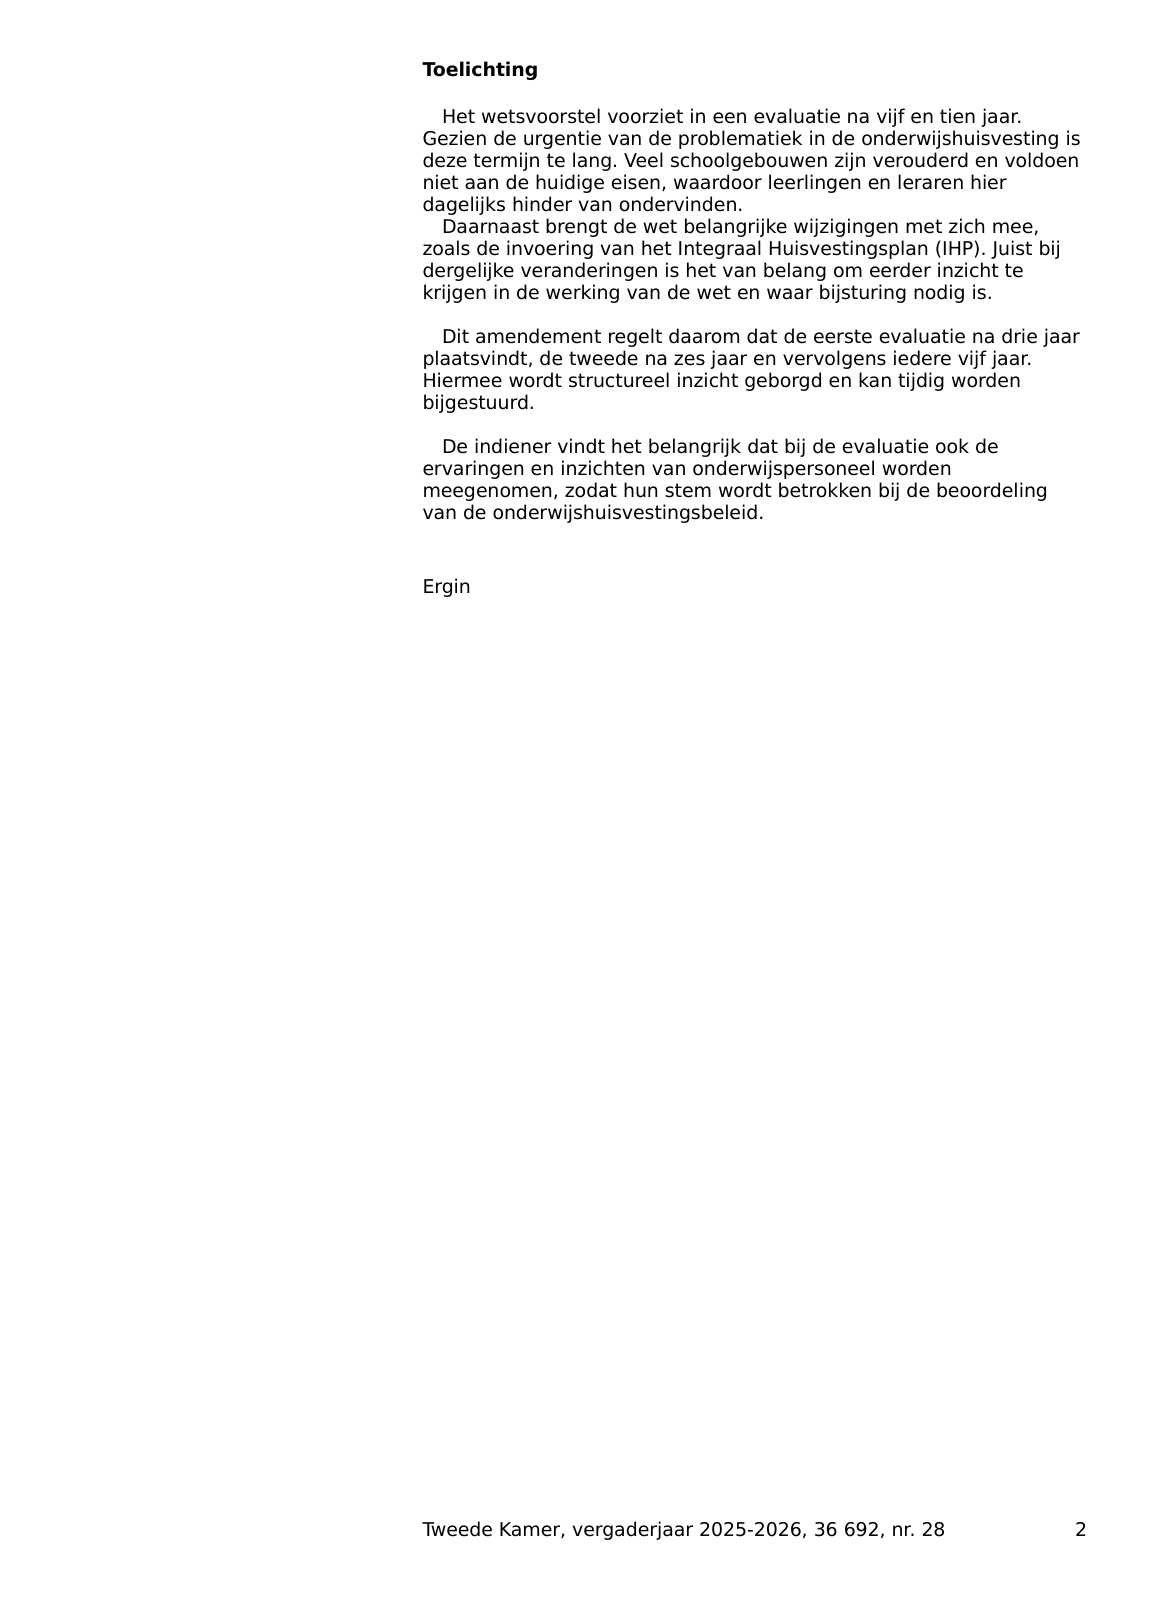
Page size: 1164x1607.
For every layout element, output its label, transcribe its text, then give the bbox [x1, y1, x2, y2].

text De indiener vindt het belangrijk dat bij de evaluatie ook de ervaringen en inzichten van onderwijspersoneel worden meegenomen, zodat hun stem wordt betrokken bij de beoordeling van de onderwijshuisvestingsbeleid. [422, 436, 1087, 524]
text Dit amendement regelt daarom dat de eerste evaluatie na drie jaar plaatsvindt, de tweede na zes jaar en vervolgens iedere vijf jaar. Hiermee wordt structureel inzicht geborgd en kan tijdig worden bijgestuurd. [422, 326, 1087, 414]
text Het wetsvoorstel voorziet in een evaluatie na vijf en tien jaar. Gezien de urgentie van de problematiek in de onderwijshuisvesting is deze termijn te lang. Veel schoolgebouwen zijn verouderd en voldoen niet aan de huidige eisen, waardoor leerlingen en leraren hier dagelijks hinder van ondervinden. [422, 106, 1087, 216]
text Ergin [422, 554, 1087, 598]
subtitle Toelichting [422, 59, 1087, 81]
text Daarnaast brengt de wet belangrijke wijzigingen met zich mee, zoals de invoering van het Integraal Huisvestingsplan (IHP). Juist bij dergelijke veranderingen is het van belang om eerder inzicht te krijgen in de werking van de wet en waar bijsturing nodig is. [422, 216, 1087, 304]
